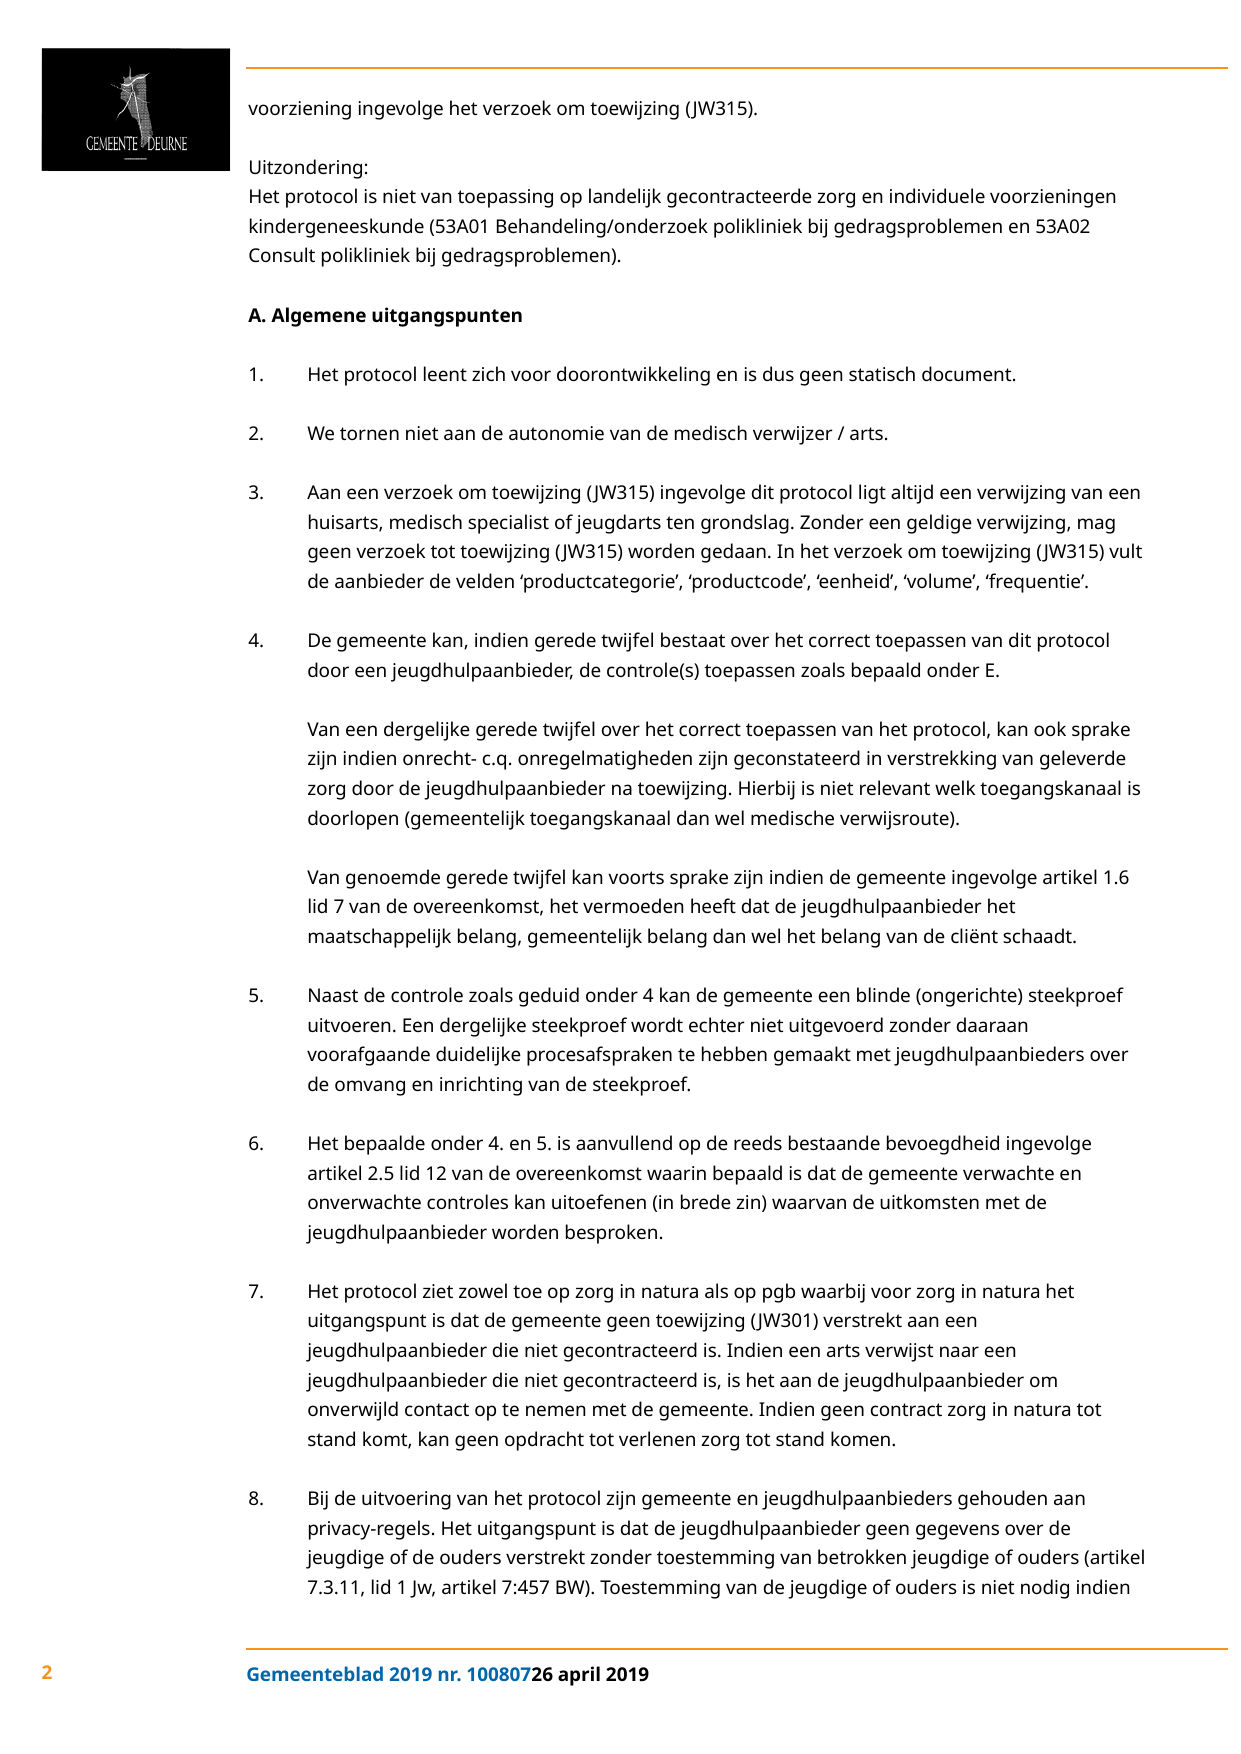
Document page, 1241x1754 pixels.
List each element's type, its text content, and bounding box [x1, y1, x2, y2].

list Het protocol leent zich voor doorontwikkeling en is dus geen statisch document. [248, 361, 1152, 387]
picture [41, 47, 231, 172]
list Van genoemde gerede twijfel kan voorts sprake zijn indien de gemeente ingevolge artikel 1.6 lid 7 van de overeenkomst, het vermoeden heeft dat de jeugdhulpaanbieder het maatschappelijk belang, gemeentelijk belang dan wel het belang van de cliënt schaadt. [248, 864, 1152, 949]
list De gemeente kan, indien gerede twijfel bestaat over het correct toepassen van dit protocol door een jeugdhulpaanbieder, de controle(s) toepassen zoals bepaald onder E. [248, 627, 1152, 683]
list Het protocol ziet zowel toe op zorg in natura als op pgb waarbij voor zorg in natura het uitgangspunt is dat de gemeente geen toewijzing (JW301) verstrekt aan een jeugdhulpaanbieder die niet gecontracteerd is. Indien een arts verwijst naar een jeugdhulpaanbieder die niet gecontracteerd is, is het aan de jeugdhulpaanbieder om onverwijld contact op te nemen met de gemeente. Indien geen contract zorg in natura tot stand komt, kan geen opdracht tot verlenen zorg tot stand komen. [248, 1278, 1152, 1452]
text Uitzondering: [248, 154, 1152, 180]
list Bij de uitvoering van het protocol zijn gemeente en jeugdhulpaanbieders gehouden aan privacy-regels. Het uitgangspunt is dat de jeugdhulpaanbieder geen gegevens over de jeugdige of de ouders verstrekt zonder toestemming van betrokken jeugdige of ouders (artikel 7.3.11, lid 1 Jw, artikel 7:457 BW). Toestemming van de jeugdige of ouders is niet nodig indien [248, 1485, 1152, 1600]
text voorziening ingevolge het verzoek om toewijzing (JW315). [248, 95, 1152, 121]
text Het protocol is niet van toepassing op landelijk gecontracteerde zorg en individuele voorzieningen kindergeneeskunde (53A01 Behandeling/onderzoek polikliniek bij gedragsproblemen en 53A02 Consult polikliniek bij gedragsproblemen). [248, 183, 1152, 268]
text A. Algemene uitgangspunten [248, 302, 1152, 328]
list We tornen niet aan de autonomie van de medisch verwijzer / arts. [248, 420, 1152, 446]
list Aan een verzoek om toewijzing (JW315) ingevolge dit protocol ligt altijd een verwijzing van een huisarts, medisch specialist of jeugdarts ten grondslag. Zonder een geldige verwijzing, mag geen verzoek tot toewijzing (JW315) worden gedaan. In het verzoek om toewijzing (JW315) vult de aanbieder de velden ‘productcategorie’, ‘productcode’, ‘eenheid’, ‘volume’, ‘frequentie’. [248, 479, 1152, 594]
list Van een dergelijke gerede twijfel over het correct toepassen van het protocol, kan ook sprake zijn indien onrecht- c.q. onregelmatigheden zijn geconstateerd in verstrekking van geleverde zorg door de jeugdhulpaanbieder na toewijzing. Hierbij is niet relevant welk toegangskanaal is doorlopen (gemeentelijk toegangskanaal dan wel medische verwijsroute). [248, 716, 1152, 831]
list Naast de controle zoals geduid onder 4 kan de gemeente een blinde (ongerichte) steekproef uitvoeren. Een dergelijke steekproef wordt echter niet uitgevoerd zonder daaraan voorafgaande duidelijke procesafspraken te hebben gemaakt met jeugdhulpaanbieders over de omvang en inrichting van de steekproef. [248, 982, 1152, 1097]
list Het bepaalde onder 4. en 5. is aanvullend op de reeds bestaande bevoegdheid ingevolge artikel 2.5 lid 12 van de overeenkomst waarin bepaald is dat de gemeente verwachte en onverwachte controles kan uitoefenen (in brede zin) waarvan de uitkomsten met de jeugdhulpaanbieder worden besproken. [248, 1130, 1152, 1245]
